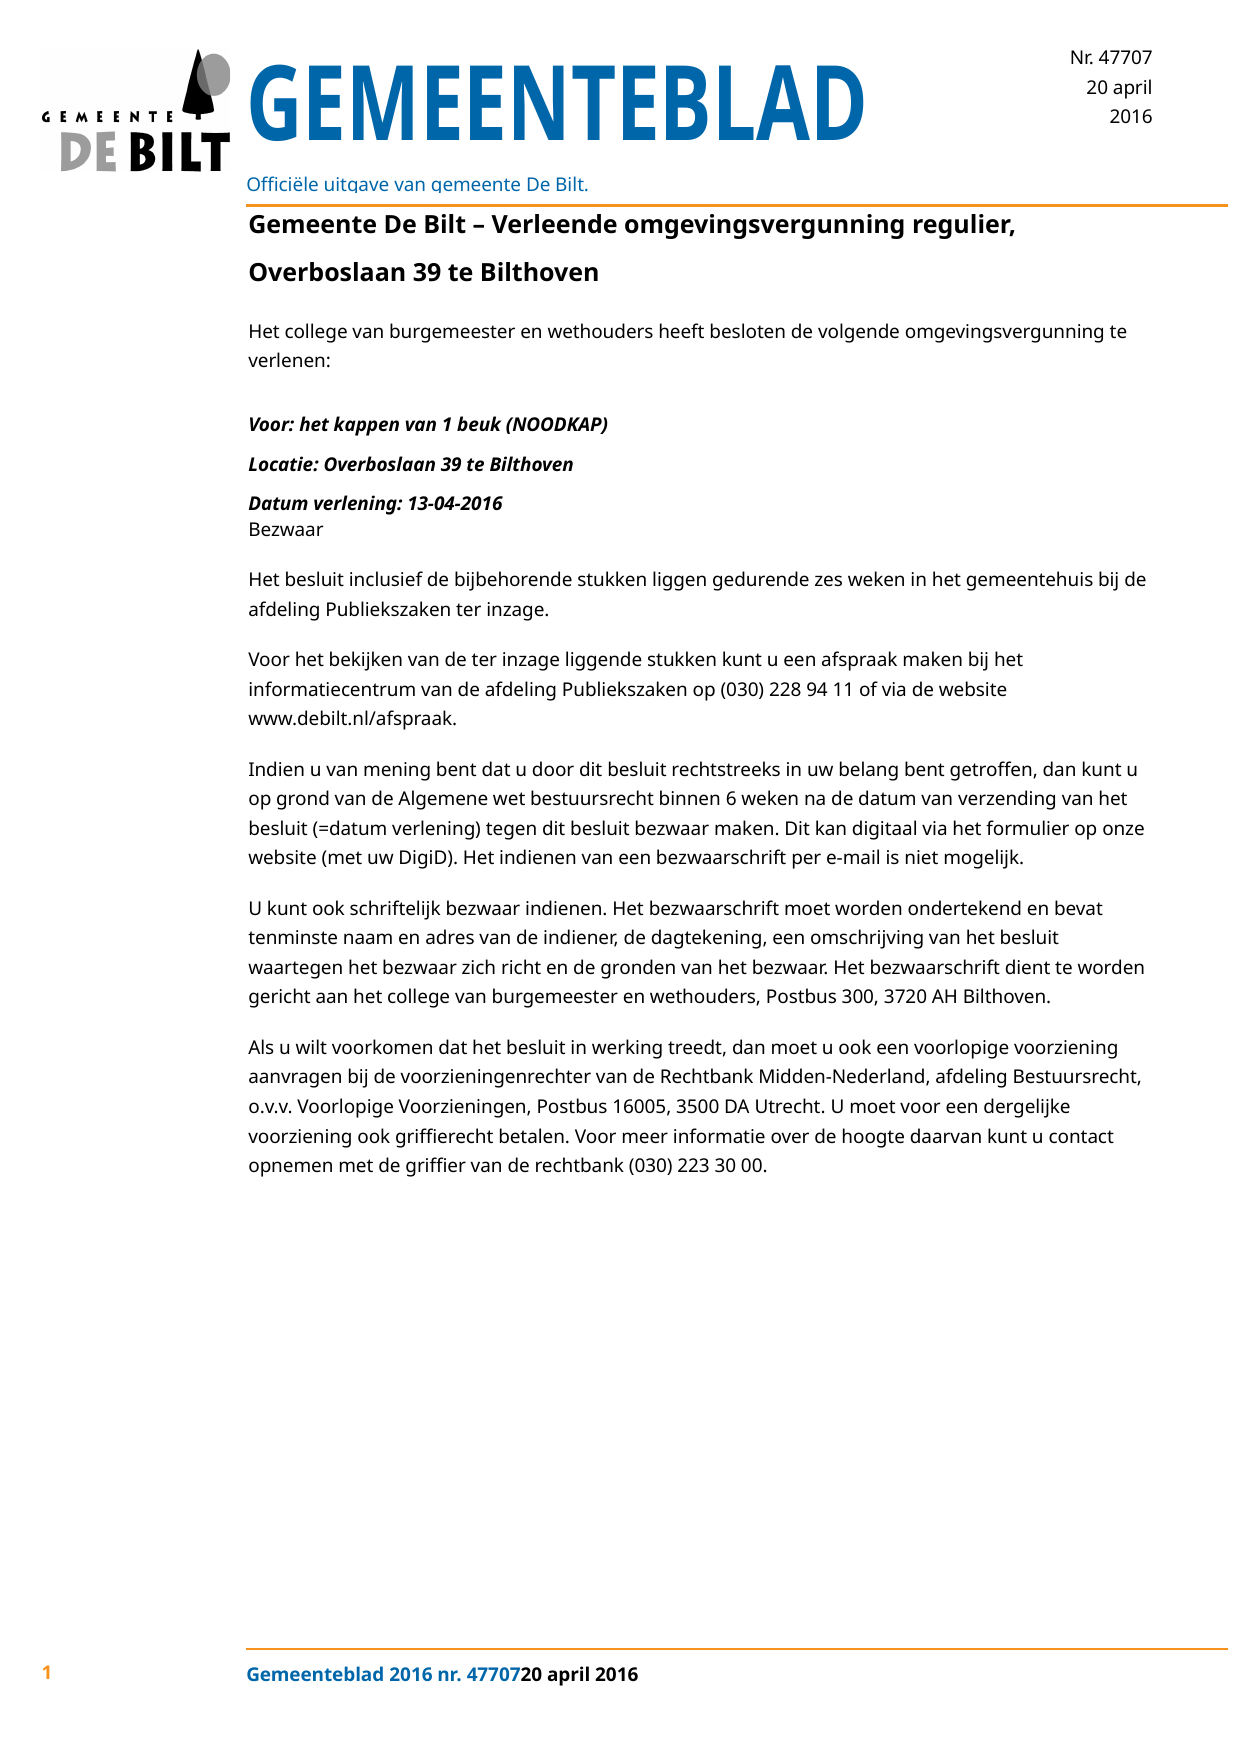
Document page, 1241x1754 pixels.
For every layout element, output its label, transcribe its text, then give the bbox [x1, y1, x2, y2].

text Voor het bekijken van de ter inzage liggende stukken kunt u een afspraak maken bij het informatiecentrum van de afdeling Publiekszaken op (030) 228 94 11 of via de website www.debilt.nl/afspraak. [248, 646, 1152, 731]
text Indien u van mening bent dat u door dit besluit rechtstreeks in uw belang bent getroffen, dan kunt u op grond van de Algemene wet bestuursrecht binnen 6 weken na de datum van verzending van het besluit (=datum verlening) tegen dit besluit bezwaar maken. Dit kan digitaal via het formulier op onze website (met uw DigiD). Het indienen van een bezwaarschrift per e-mail is niet mogelijk. [248, 756, 1152, 870]
text Als u wilt voorkomen dat het besluit in werking treedt, dan moet u ook een voorlopige voorziening aanvragen bij de voorzieningenrechter van de Rechtbank Midden-Nederland, afdeling Bestuursrecht, o.v.v. Voorlopige Voorzieningen, Postbus 16005, 3500 DA Utrecht. U moet voor een dergelijke voorziening ook griffierecht betalen. Voor meer informatie over de hoogte daarvan kunt u contact opnemen met de griffier van de rechtbank (030) 223 30 00. [248, 1034, 1152, 1178]
text U kunt ook schriftelijk bezwaar indienen. Het bezwaarschrift moet worden ondertekend en bevat tenminste naam en adres van de indiener, de dagtekening, een omschrijving van het besluit waartegen het bezwaar zich richt en de gronden van het bezwaar. Het bezwaarschrift dient te worden gericht aan het college van burgemeester en wethouders, Postbus 300, 3720 AH Bilthoven. [248, 895, 1152, 1009]
text Bezwaar [248, 516, 1152, 541]
text Het besluit inclusief de bijbehorende stukken liggen gedurende zes weken in het gemeentehuis bij de afdeling Publiekszaken ter inzage. [248, 566, 1152, 621]
text Gemeente De Bilt – Verleende omgevingsvergunning regulier, Overboslaan 39 te Bilthoven [248, 207, 1152, 288]
text Het college van burgemeester en wethouders heeft besloten de volgende omgevingsvergunning te verlenen: [248, 318, 1152, 373]
text Datum verlening: 13-04-2016 [248, 490, 1152, 516]
text Locatie: Overboslaan 39 te Bilthoven [248, 451, 1152, 476]
text Voor: het kappen van 1 beuk (NOODKAP) [248, 411, 1152, 437]
picture [41, 47, 231, 172]
